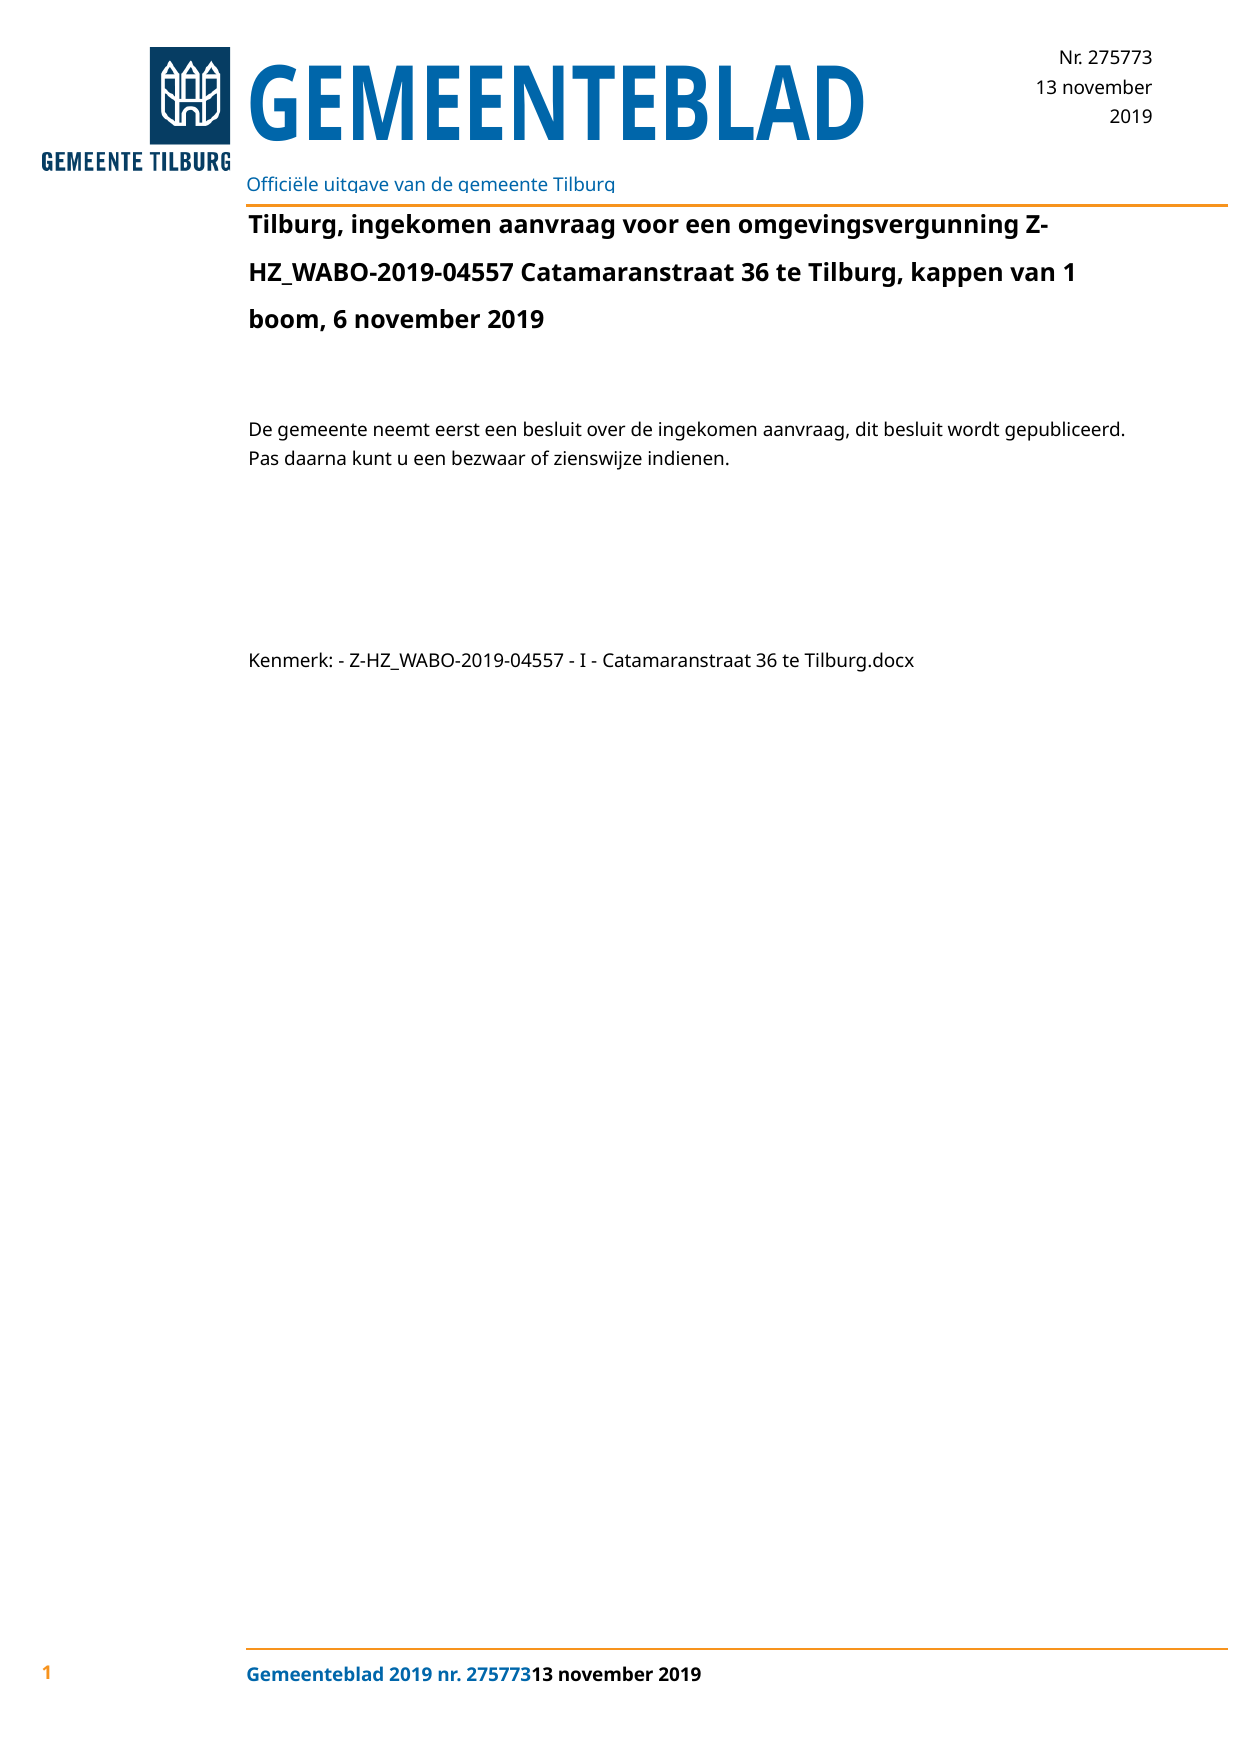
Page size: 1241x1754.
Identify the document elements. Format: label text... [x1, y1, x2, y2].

text Kenmerk: - Z-HZ_WABO-2019-04557 - I - Catamaranstraat 36 te Tilburg.docx [248, 647, 1152, 673]
text Tilburg, ingekomen aanvraag voor een omgevingsvergunning Z-HZ_WABO-2019-04557 Catamaranstraat 36 te Tilburg, kappen van 1 boom, 6 november 2019 [248, 207, 1152, 336]
text De gemeente neemt eerst een besluit over de ingekomen aanvraag, dit besluit wordt gepubliceerd. Pas daarna kunt u een bezwaar of zienswijze indienen. [248, 416, 1152, 471]
picture [41, 47, 231, 172]
